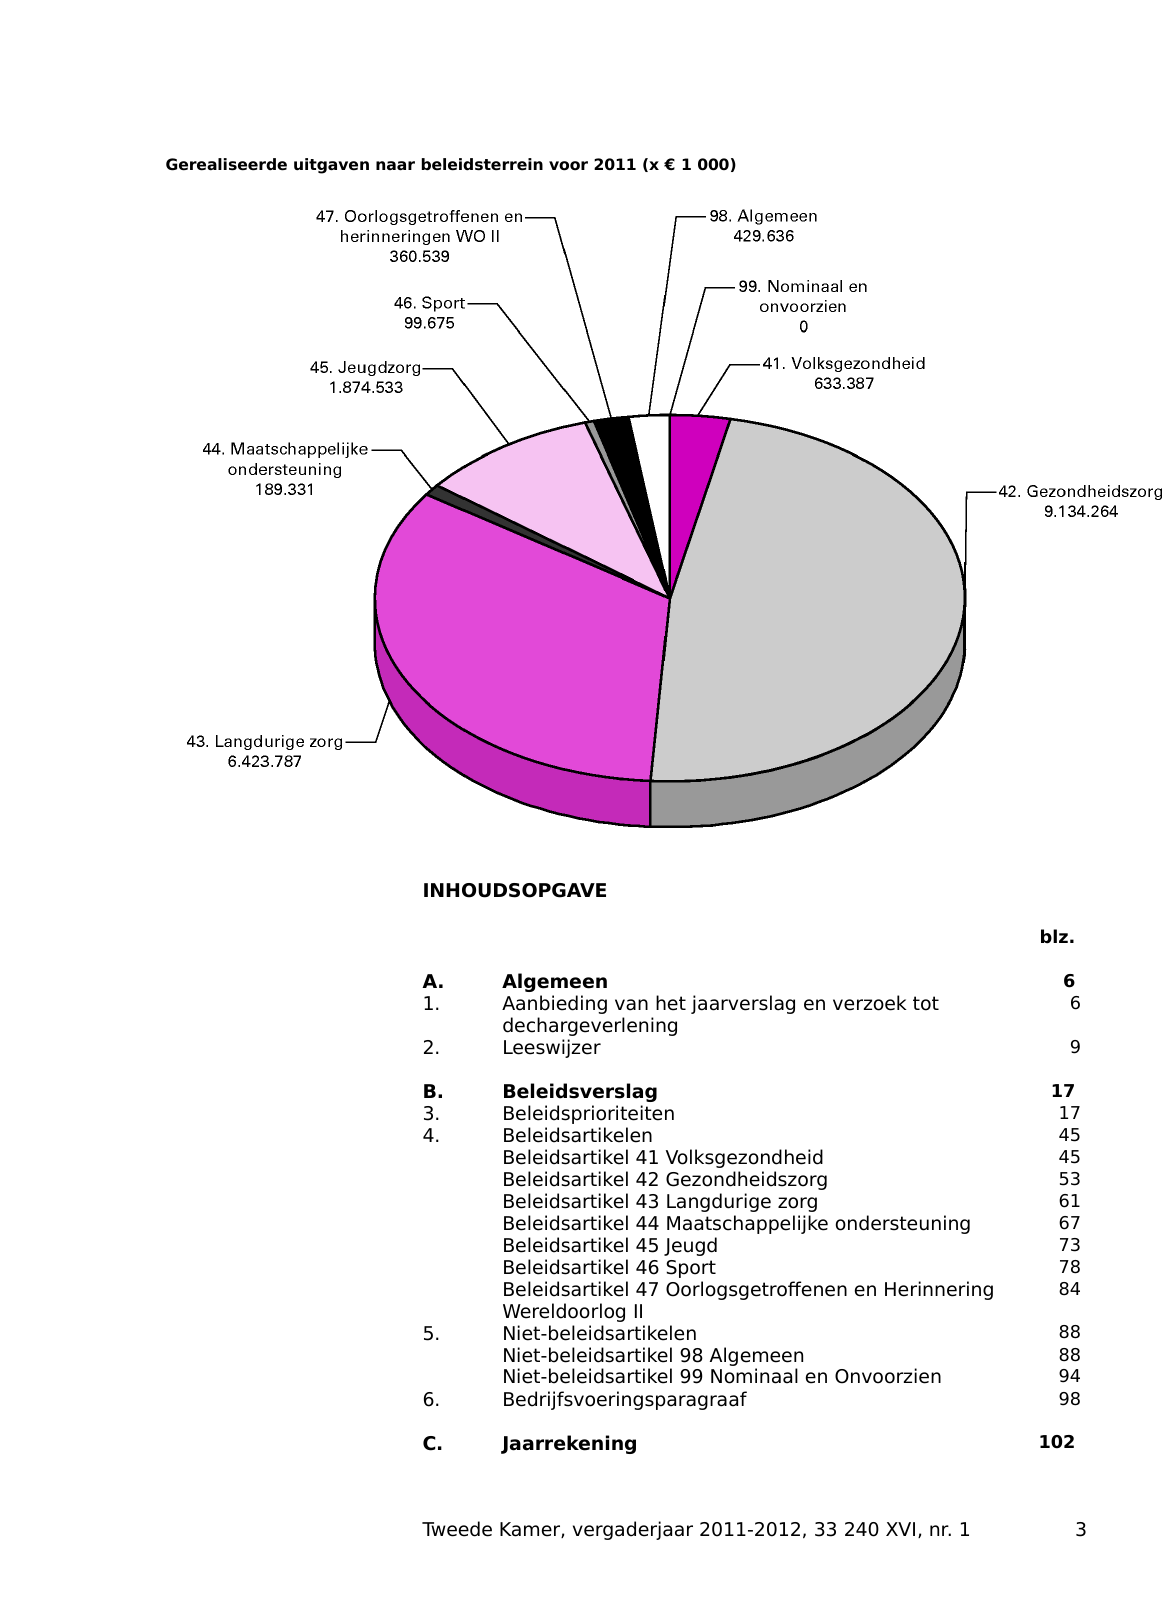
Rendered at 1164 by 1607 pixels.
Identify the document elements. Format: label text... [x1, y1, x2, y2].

table_cell 53 [1028, 1169, 1087, 1191]
table_cell 6. [422, 1389, 496, 1410]
table_cell Bedrijfsvoeringsparagraaf [496, 1389, 1028, 1410]
table_cell [1028, 949, 1087, 971]
table_cell Beleidsverslag [496, 1081, 1028, 1103]
table_cell Leeswijzer [496, 1037, 1028, 1059]
table_cell 45 [1028, 1147, 1087, 1169]
table_cell Beleidsartikel 46 Sport [496, 1257, 1028, 1278]
table_cell Niet-beleidsartikel 98 Algemeen [496, 1345, 1028, 1366]
table_header [422, 927, 496, 949]
table_cell 4. [422, 1125, 496, 1147]
table_cell [1028, 1410, 1087, 1432]
table_cell 102 [1028, 1433, 1087, 1454]
table_cell 84 [1028, 1279, 1087, 1322]
table_cell [496, 1410, 1028, 1432]
table_cell Niet-beleidsartikelen [496, 1323, 1028, 1344]
table_cell Beleidsartikel 43 Langdurige zorg [496, 1191, 1028, 1213]
table_header blz. [1028, 927, 1087, 949]
table_cell A. [422, 971, 496, 993]
table_cell Niet-beleidsartikel 99 Nominaal en Onvoorzien [496, 1366, 1028, 1388]
table_cell [422, 1345, 496, 1366]
table_cell 78 [1028, 1257, 1087, 1278]
table_cell 2. [422, 1037, 496, 1059]
table_cell [422, 1257, 496, 1278]
table_cell 61 [1028, 1191, 1087, 1213]
table_cell Aanbieding van het jaarverslag en verzoek tot dechargeverlening [496, 993, 1028, 1037]
table_cell [1028, 1059, 1087, 1081]
table_cell C. [422, 1433, 496, 1454]
table_cell Beleidsartikel 45 Jeugd [496, 1235, 1028, 1257]
table_cell [422, 949, 496, 971]
table_cell Beleidsprioriteiten [496, 1103, 1028, 1125]
table_cell 98 [1028, 1389, 1087, 1410]
table_cell [422, 1169, 496, 1191]
table_cell [422, 1147, 496, 1169]
table_cell 45 [1028, 1125, 1087, 1147]
table_cell Beleidsartikel 44 Maatschappelijke ondersteuning [496, 1213, 1028, 1234]
table_cell 1. [422, 993, 496, 1037]
text Gerealiseerde uitgaven naar beleidsterrein voor 2011 (x € 1 000) [165, 156, 1163, 174]
table_cell [422, 1191, 496, 1213]
table_cell 17 [1028, 1081, 1087, 1103]
table_cell B. [422, 1081, 496, 1103]
subtitle INHOUDSOPGAVE [422, 880, 1087, 902]
table_cell 17 [1028, 1103, 1087, 1125]
table_cell 88 [1028, 1323, 1087, 1344]
table_cell 6 [1028, 993, 1087, 1037]
table_cell 67 [1028, 1213, 1087, 1234]
table_cell [422, 1366, 496, 1388]
table_cell 73 [1028, 1235, 1087, 1257]
table_cell Beleidsartikel 41 Volksgezondheid [496, 1147, 1028, 1169]
table_cell 88 [1028, 1345, 1087, 1366]
table_cell Algemeen [496, 971, 1028, 993]
table_cell 6 [1028, 971, 1087, 993]
table_cell [422, 1235, 496, 1257]
table_cell [422, 1059, 496, 1081]
table_cell 94 [1028, 1366, 1087, 1388]
table_cell Jaarrekening [496, 1433, 1028, 1454]
table_cell [422, 1279, 496, 1322]
table_cell Beleidsartikel 47 Oorlogsgetroffenen en Herinnering Wereldoorlog II [496, 1279, 1028, 1322]
table_cell 9 [1028, 1037, 1087, 1059]
picture [165, 207, 1164, 828]
table_cell 5. [422, 1323, 496, 1344]
table_cell [496, 1059, 1028, 1081]
table_cell Beleidsartikel 42 Gezondheidszorg [496, 1169, 1028, 1191]
table_header [496, 927, 1028, 949]
table_cell [422, 1410, 496, 1432]
table_cell [496, 949, 1028, 971]
table_cell Beleidsartikelen [496, 1125, 1028, 1147]
table_cell 3. [422, 1103, 496, 1125]
table_cell [422, 1213, 496, 1234]
